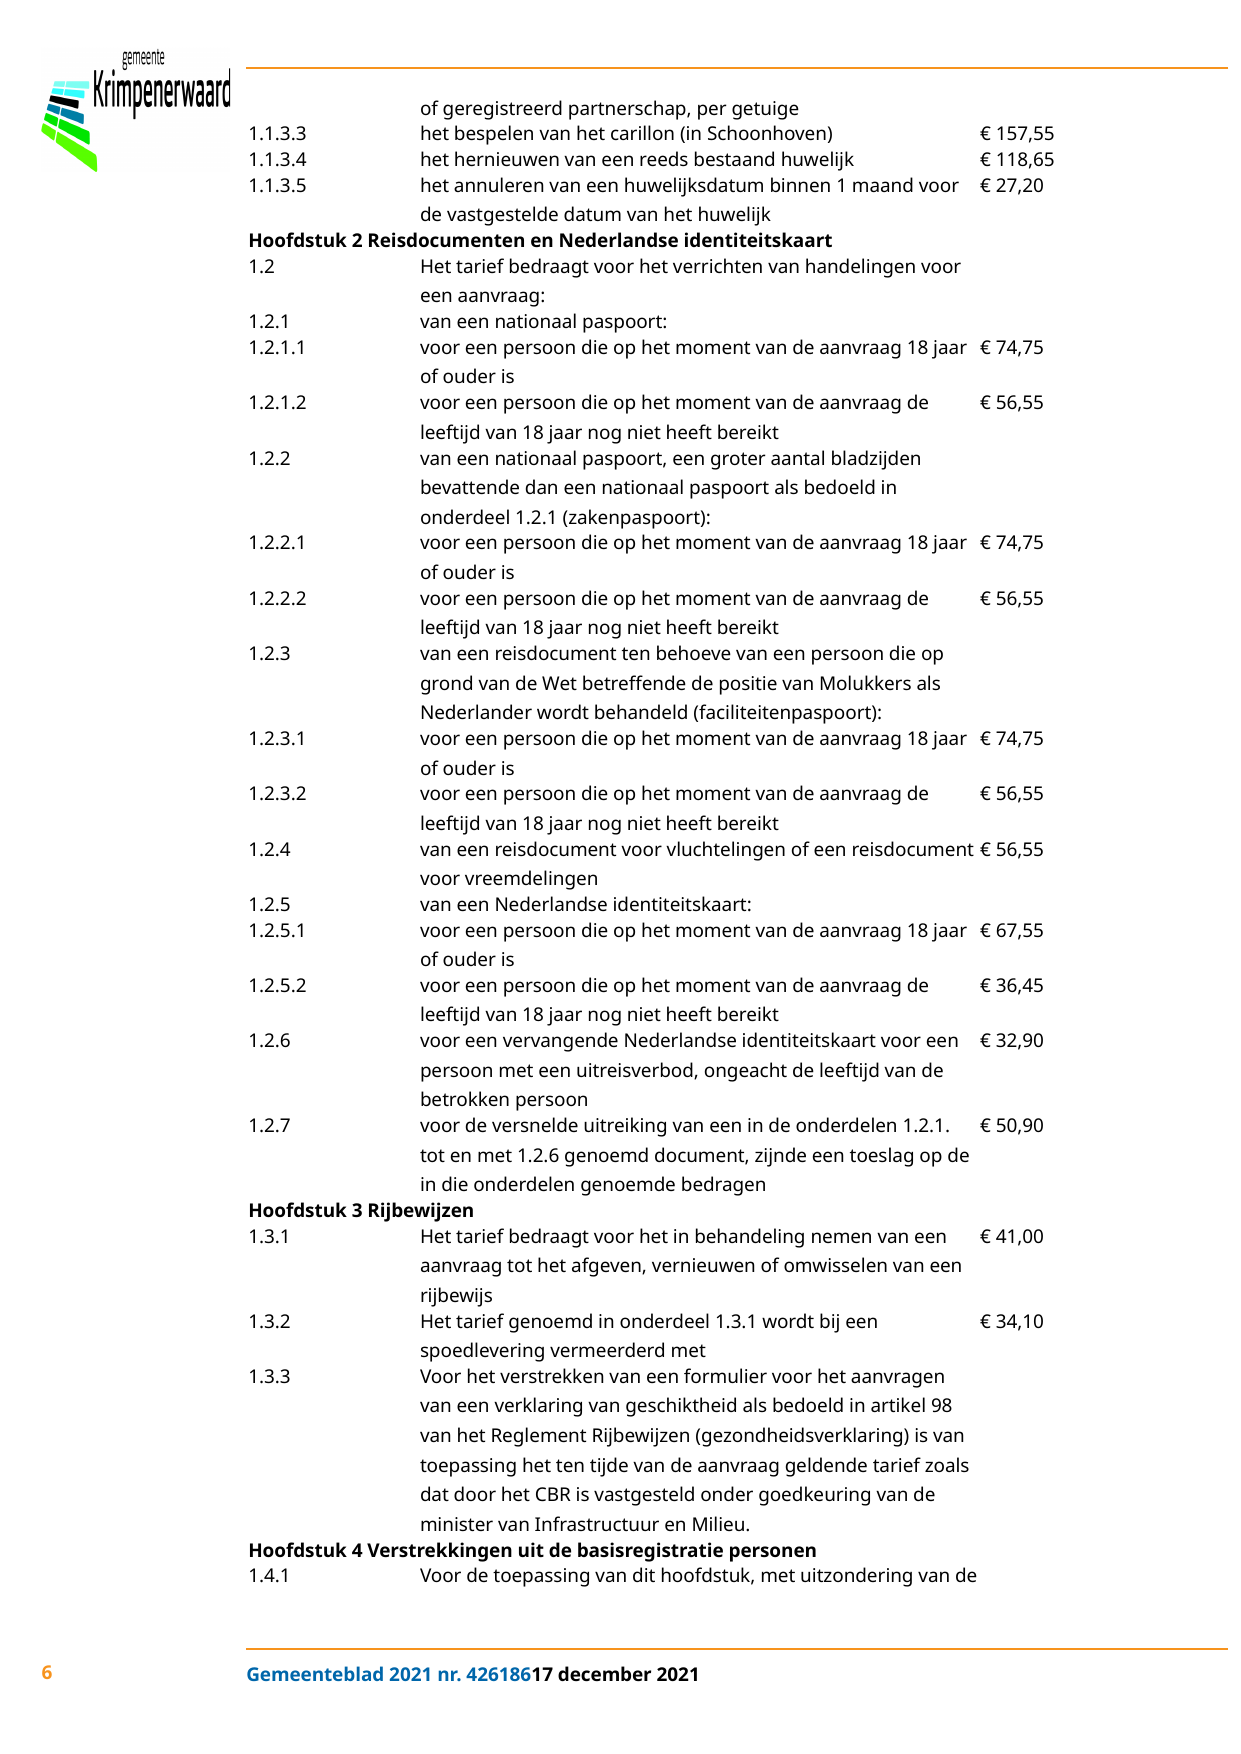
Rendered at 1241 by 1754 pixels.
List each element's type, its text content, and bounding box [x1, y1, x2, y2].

table_cell 1.3.2 [248, 1308, 420, 1363]
table_cell 1.1.3.3 [248, 121, 420, 146]
table_cell voor een persoon die op het moment van de aanvraag de leeftijd van 18 jaar nog niet heeft bereikt [420, 389, 980, 445]
table_cell € 157,55 [980, 121, 1152, 146]
table_cell [980, 1537, 1152, 1562]
table_cell 1.2.2.1 [248, 530, 420, 585]
table_cell Het tarief genoemd in onderdeel 1.3.1 wordt bij een spoedlevering vermeerderd met [420, 1308, 980, 1363]
table_cell € 118,65 [980, 146, 1152, 172]
table_cell Hoofdstuk 3 Rijbewijzen [248, 1197, 980, 1223]
table_cell [980, 640, 1152, 725]
table_cell Voor het verstrekken van een formulier voor het aanvragen van een verklaring van geschiktheid als bedoeld in artikel 98 van het Reglement Rijbewijzen (gezondheidsverklaring) is van toepassing het ten tijde van de aanvraag geldende tarief zoals dat door het CBR is vastgesteld onder goedkeuring van de minister van Infrastructuur en Milieu. [420, 1363, 980, 1537]
table_cell voor een persoon die op het moment van de aanvraag de leeftijd van 18 jaar nog niet heeft bereikt [420, 780, 980, 836]
table_cell 1.1.3.4 [248, 146, 420, 172]
table_cell 1.2.3 [248, 640, 420, 725]
table_cell van een nationaal paspoort, een groter aantal bladzijden bevattende dan een nationaal paspoort als bedoeld in onderdeel 1.2.1 (zakenpaspoort): [420, 445, 980, 529]
table_cell [980, 308, 1152, 334]
table_cell € 34,10 [980, 1308, 1152, 1363]
table_cell 1.2.3.1 [248, 725, 420, 780]
table_cell 1.2.1.1 [248, 334, 420, 389]
table_cell [980, 1363, 1152, 1537]
table_cell [980, 253, 1152, 308]
table_cell van een Nederlandse identiteitskaart: [420, 891, 980, 917]
table_cell 1.2.5 [248, 891, 420, 917]
table_cell € 74,75 [980, 530, 1152, 585]
table_cell 1.2.1.2 [248, 389, 420, 445]
table_cell [980, 227, 1152, 253]
table_cell € 32,90 [980, 1028, 1152, 1112]
table_cell Het tarief bedraagt voor het in behandeling nemen van een aanvraag tot het afgeven, vernieuwen of omwisselen van een rijbewijs [420, 1223, 980, 1308]
table_cell € 50,90 [980, 1112, 1152, 1197]
table_cell het hernieuwen van een reeds bestaand huwelijk [420, 146, 980, 172]
table_cell € 74,75 [980, 334, 1152, 389]
table_cell € 56,55 [980, 389, 1152, 445]
table_cell of geregistreerd partnerschap, per getuige [420, 95, 980, 121]
table_cell [980, 445, 1152, 529]
table_cell voor een persoon die op het moment van de aanvraag de leeftijd van 18 jaar nog niet heeft bereikt [420, 585, 980, 640]
table_cell 1.2.7 [248, 1112, 420, 1197]
table_cell € 41,00 [980, 1223, 1152, 1308]
table_cell [248, 95, 420, 121]
table_cell € 36,45 [980, 972, 1152, 1027]
table_cell Hoofdstuk 2 Reisdocumenten en Nederlandse identiteitskaart [248, 227, 980, 253]
table_cell 1.2.2.2 [248, 585, 420, 640]
picture [41, 47, 231, 172]
table_cell € 74,75 [980, 725, 1152, 780]
table_cell [980, 95, 1152, 121]
table_cell 1.3.3 [248, 1363, 420, 1537]
table_cell voor een vervangende Nederlandse identiteitskaart voor een persoon met een uitreisverbod, ongeacht de leeftijd van de betrokken persoon [420, 1028, 980, 1112]
table_cell 1.2.5.1 [248, 917, 420, 972]
table_cell Hoofdstuk 4 Verstrekkingen uit de basisregistratie personen [248, 1537, 980, 1562]
table_cell [980, 1563, 1152, 1588]
table_cell 1.2.2 [248, 445, 420, 529]
table_cell 1.2.6 [248, 1028, 420, 1112]
table_cell 1.2.1 [248, 308, 420, 334]
table_cell voor een persoon die op het moment van de aanvraag 18 jaar of ouder is [420, 917, 980, 972]
table_cell voor een persoon die op het moment van de aanvraag 18 jaar of ouder is [420, 334, 980, 389]
table_cell Het tarief bedraagt voor het verrichten van handelingen voor een aanvraag: [420, 253, 980, 308]
table_cell 1.3.1 [248, 1223, 420, 1308]
table_cell van een reisdocument ten behoeve van een persoon die op grond van de Wet betreffende de positie van Molukkers als Nederlander wordt behandeld (faciliteitenpaspoort): [420, 640, 980, 725]
table_cell 1.2.5.2 [248, 972, 420, 1027]
table_cell voor een persoon die op het moment van de aanvraag 18 jaar of ouder is [420, 725, 980, 780]
table_cell van een nationaal paspoort: [420, 308, 980, 334]
table_cell van een reisdocument voor vluchtelingen of een reisdocument voor vreemdelingen [420, 836, 980, 891]
table_cell 1.2.3.2 [248, 780, 420, 836]
table_cell 1.4.1 [248, 1563, 420, 1588]
table_cell € 56,55 [980, 836, 1152, 891]
table_cell voor de versnelde uitreiking van een in de onderdelen 1.2.1. tot en met 1.2.6 genoemd document, zijnde een toeslag op de in die onderdelen genoemde bedragen [420, 1112, 980, 1197]
table_cell € 56,55 [980, 780, 1152, 836]
table_cell € 27,20 [980, 172, 1152, 227]
table_cell 1.2.4 [248, 836, 420, 891]
table_cell het bespelen van het carillon (in Schoonhoven) [420, 121, 980, 146]
table_cell 1.1.3.5 [248, 172, 420, 227]
table_cell voor een persoon die op het moment van de aanvraag de leeftijd van 18 jaar nog niet heeft bereikt [420, 972, 980, 1027]
table_cell het annuleren van een huwelijksdatum binnen 1 maand voor de vastgestelde datum van het huwelijk [420, 172, 980, 227]
table_cell voor een persoon die op het moment van de aanvraag 18 jaar of ouder is [420, 530, 980, 585]
table_cell 1.2 [248, 253, 420, 308]
table_cell € 67,55 [980, 917, 1152, 972]
table_cell Voor de toepassing van dit hoofdstuk, met uitzondering van de [420, 1563, 980, 1588]
table_cell € 56,55 [980, 585, 1152, 640]
table_cell [980, 1197, 1152, 1223]
table_cell [980, 891, 1152, 917]
